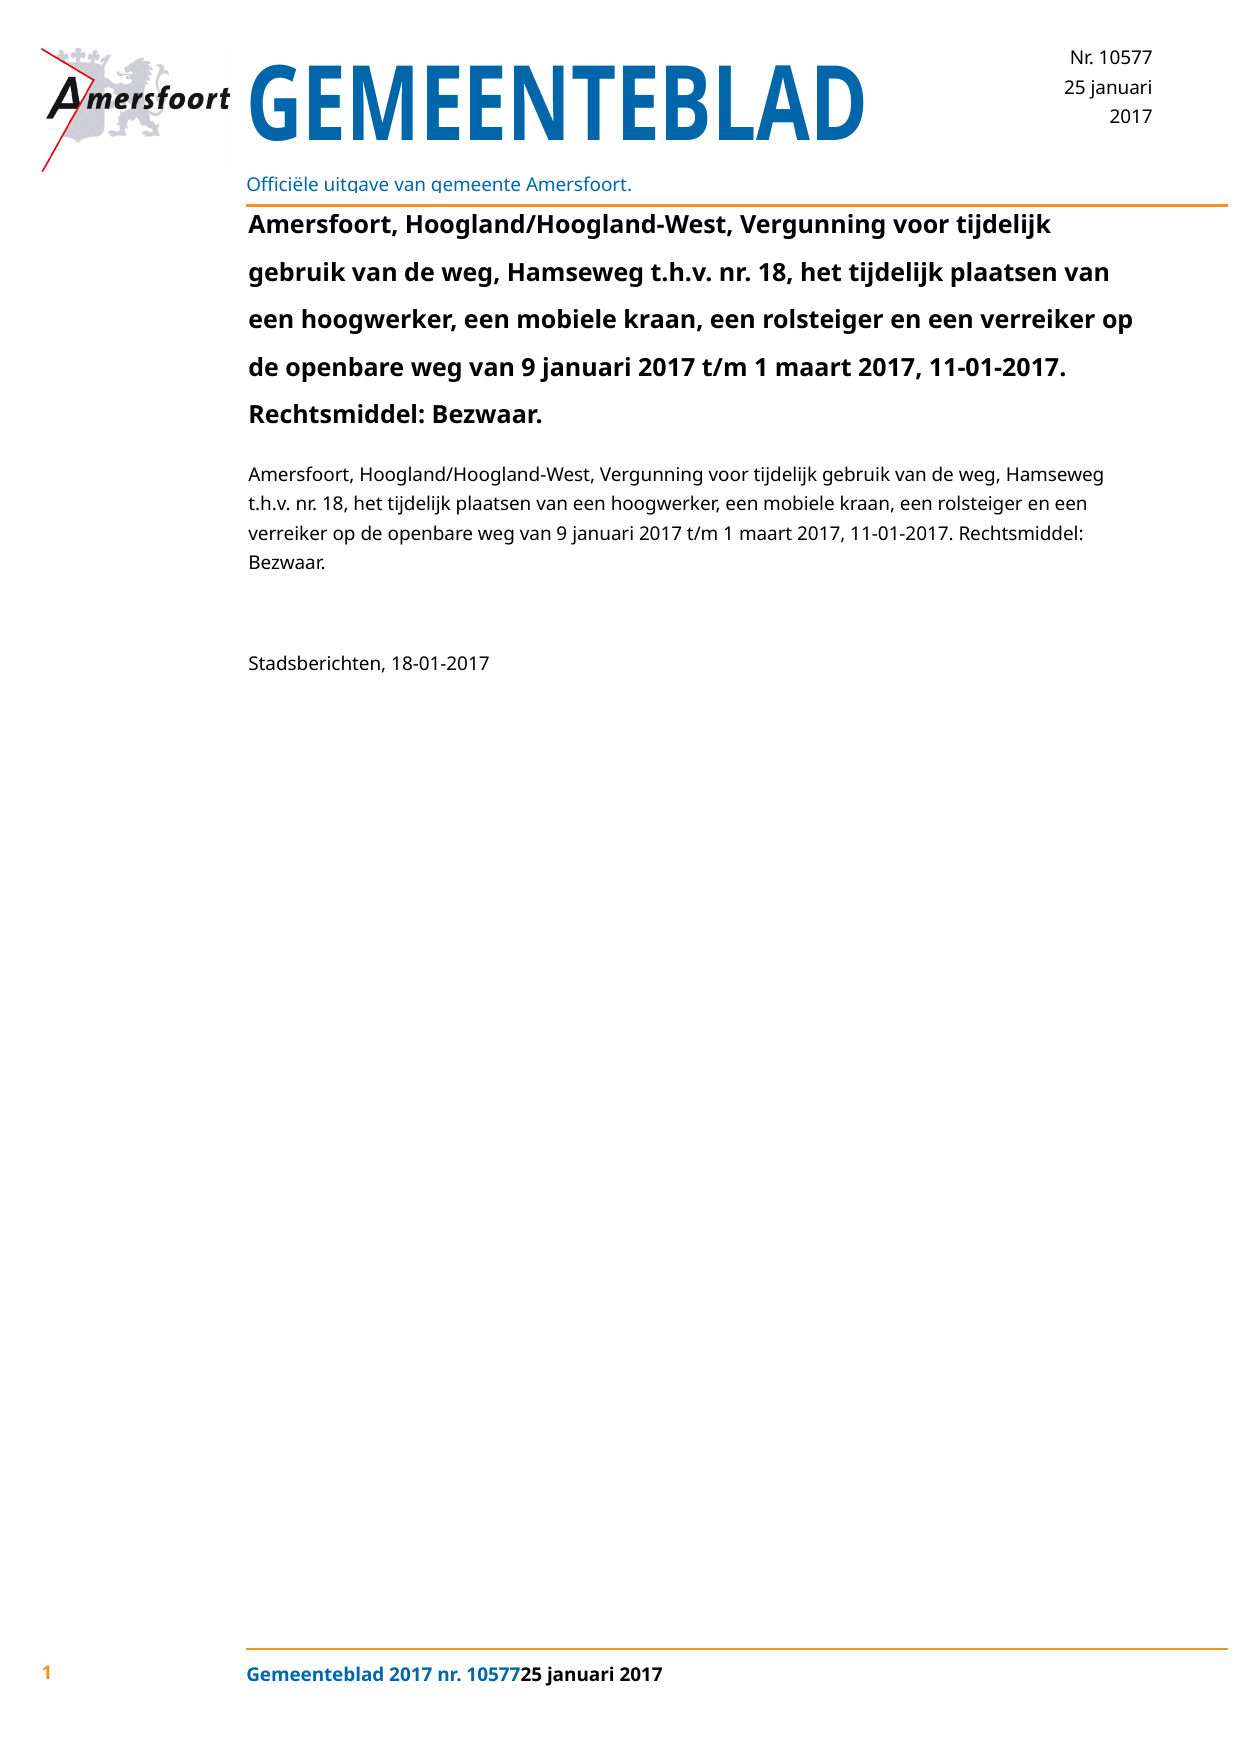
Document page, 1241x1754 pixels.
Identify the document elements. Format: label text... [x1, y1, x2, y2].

text Stadsberichten, 18-01-2017 [248, 650, 1152, 676]
picture [41, 47, 231, 172]
text Amersfoort, Hoogland/Hoogland-West, Vergunning voor tijdelijk gebruik van de weg, Hamseweg t.h.v. nr. 18, het tijdelijk plaatsen van een hoogwerker, een mobiele kraan, een rolsteiger en een verreiker op de openbare weg van 9 januari 2017 t/m 1 maart 2017, 11-01-2017. Rechtsmiddel: Bezwaar. [248, 207, 1152, 431]
text Amersfoort, Hoogland/Hoogland-West, Vergunning voor tijdelijk gebruik van de weg, Hamseweg t.h.v. nr. 18, het tijdelijk plaatsen van een hoogwerker, een mobiele kraan, een rolsteiger en een verreiker op de openbare weg van 9 januari 2017 t/m 1 maart 2017, 11-01-2017. Rechtsmiddel: Bezwaar. [248, 461, 1152, 575]
